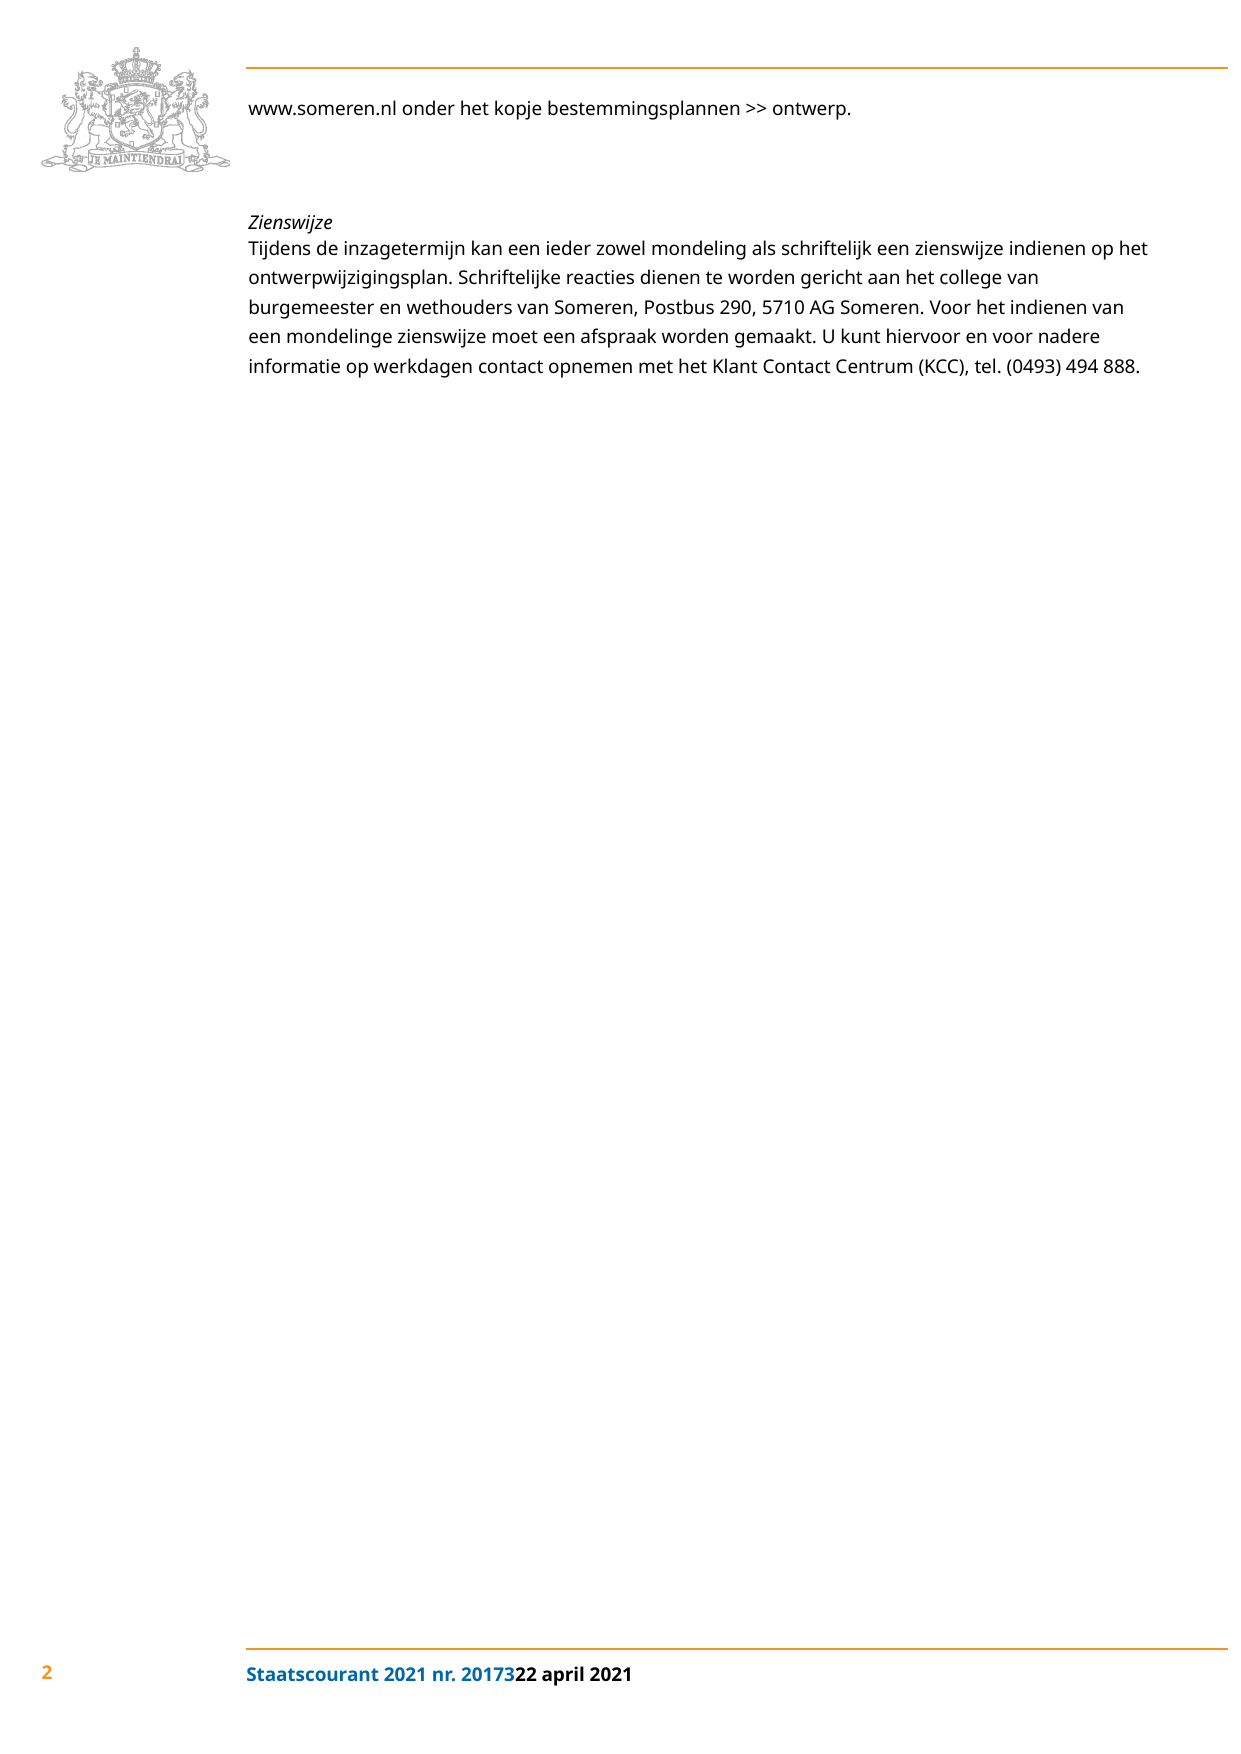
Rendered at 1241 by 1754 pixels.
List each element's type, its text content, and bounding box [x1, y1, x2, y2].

text Zienswijze [248, 209, 1152, 235]
text www.someren.nl onder het kopje bestemmingsplannen >> ontwerp. [248, 95, 1152, 121]
picture [41, 47, 231, 172]
text Tijdens de inzagetermijn kan een ieder zowel mondeling als schriftelijk een zienswijze indienen op het ontwerpwijzigingsplan. Schriftelijke reacties dienen te worden gericht aan het college van burgemeester en wethouders van Someren, Postbus 290, 5710 AG Someren. Voor het indienen van een mondelinge zienswijze moet een afspraak worden gemaakt. U kunt hiervoor en voor nadere informatie op werkdagen contact opnemen met het Klant Contact Centrum (KCC), tel. (0493) 494 888. [248, 235, 1152, 379]
